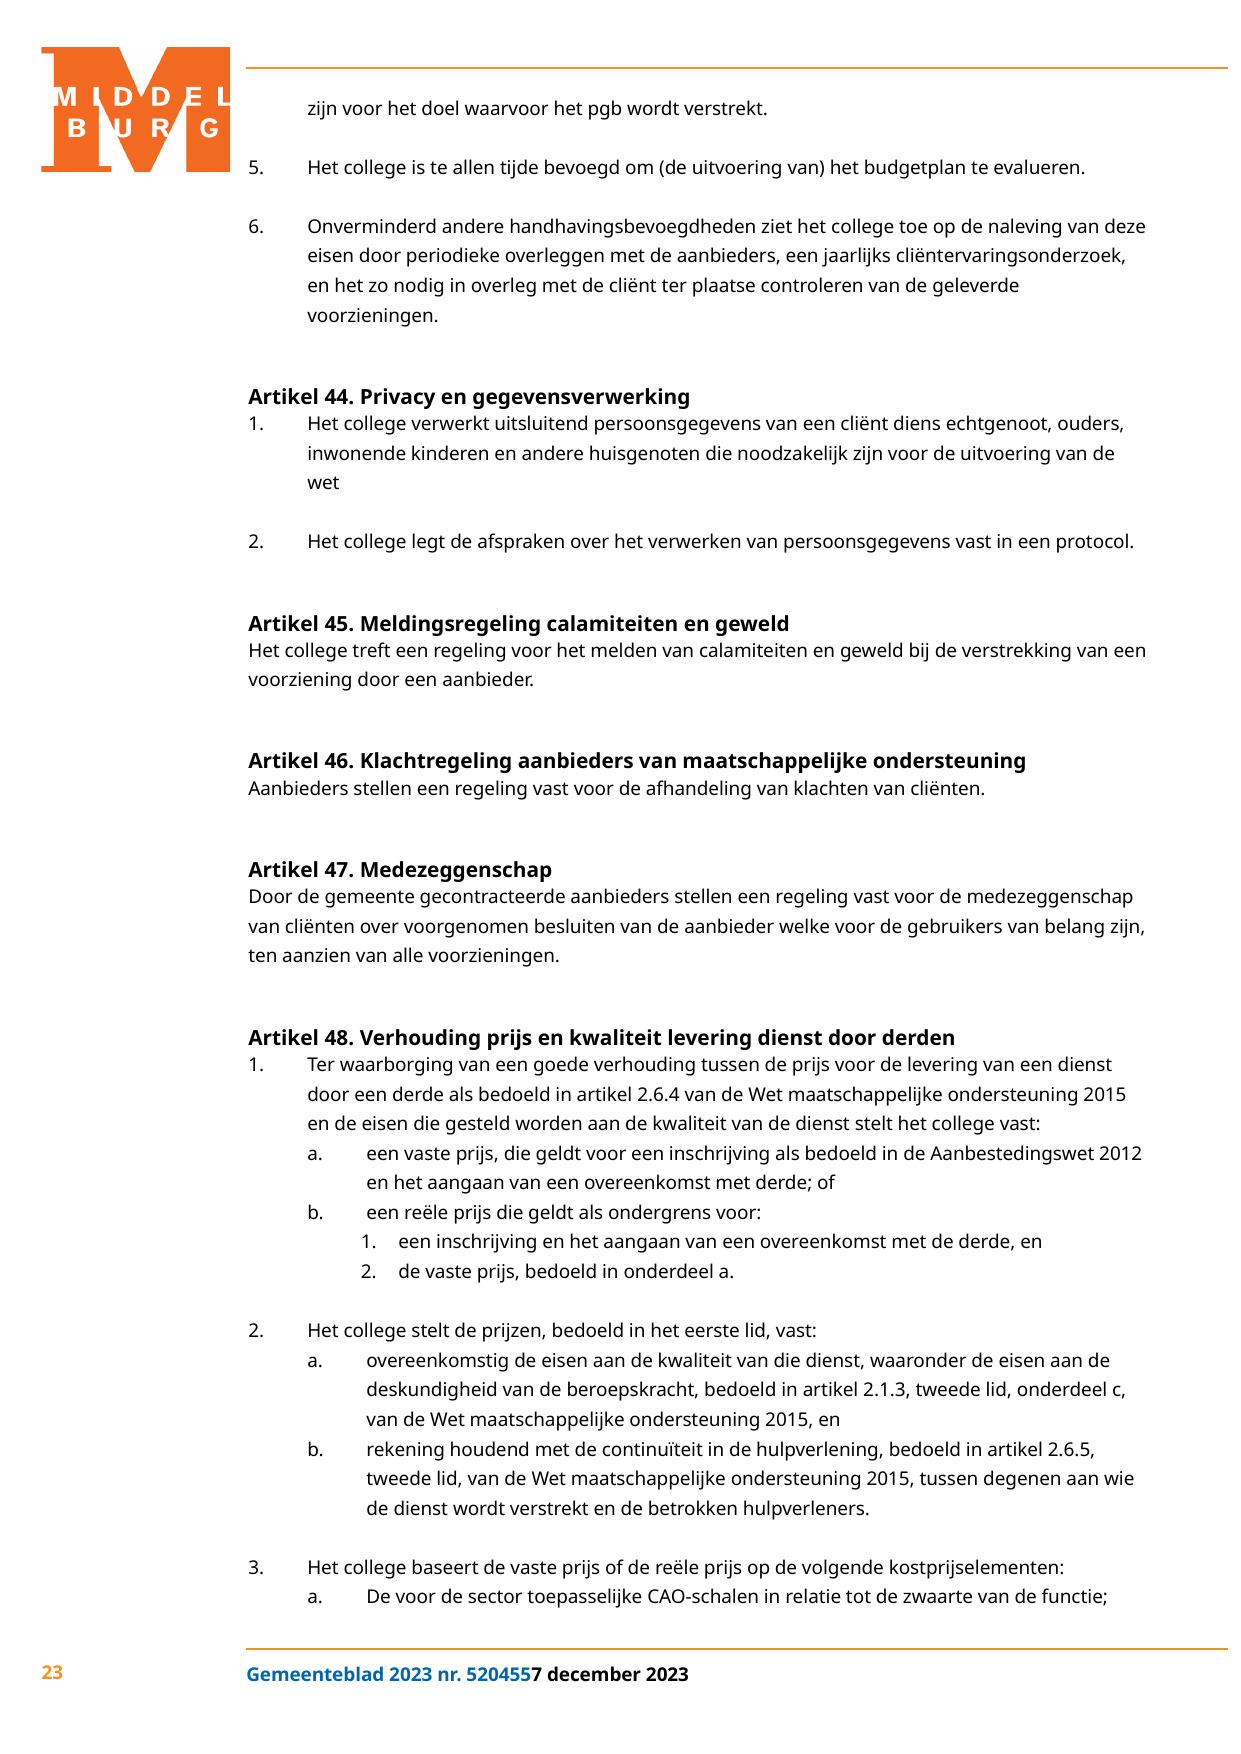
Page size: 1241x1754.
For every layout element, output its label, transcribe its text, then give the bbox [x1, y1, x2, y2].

text Artikel 48. Verhouding prijs en kwaliteit levering dienst door derden [248, 1023, 1152, 1051]
list Ter waarborging van een goede verhouding tussen de prijs voor de levering van een dienst door een derde als bedoeld in artikel 2.6.4 van de Wet maatschappelijke ondersteuning 2015 en de eisen die gesteld worden aan de kwaliteit van de dienst stelt het college vast: [248, 1051, 1152, 1136]
text Artikel 46. Klachtregeling aanbieders van maatschappelijke ondersteuning [248, 747, 1152, 775]
list een vaste prijs, die geldt voor een inschrijving als bedoeld in de Aanbestedingswet 2012 en het aangaan van een overeenkomst met derde; of [307, 1140, 1152, 1195]
list Het college is te allen tijde bevoegd om (de uitvoering van) het budgetplan te evalueren. [248, 154, 1152, 180]
list zijn voor het doel waarvoor het pgb wordt verstrekt. [248, 95, 1152, 121]
list Het college verwerkt uitsluitend persoonsgegevens van een cliënt diens echtgenoot, ouders, inwonende kinderen en andere huisgenoten die noodzakelijk zijn voor de uitvoering van de wet [248, 410, 1152, 495]
list Het college stelt de prijzen, bedoeld in het eerste lid, vast: [248, 1317, 1152, 1343]
list overeenkomstig de eisen aan de kwaliteit van die dienst, waaronder de eisen aan de deskundigheid van de beroepskracht, bedoeld in artikel 2.1.3, tweede lid, onderdeel c, van de Wet maatschappelijke ondersteuning 2015, en [307, 1347, 1152, 1432]
text Aanbieders stellen een regeling vast voor de afhandeling van klachten van cliënten. [248, 775, 1152, 801]
picture [41, 47, 231, 172]
list een reële prijs die geldt als ondergrens voor: [307, 1199, 1152, 1225]
list een inschrijving en het aangaan van een overeenkomst met de derde, en [361, 1229, 1152, 1254]
list de vaste prijs, bedoeld in onderdeel a. [361, 1258, 1152, 1284]
list Het college baseert de vaste prijs of de reële prijs op de volgende kostprijselementen: [248, 1554, 1152, 1580]
list rekening houdend met de continuïteit in de hulpverlening, bedoeld in artikel 2.6.5, tweede lid, van de Wet maatschappelijke ondersteuning 2015, tussen degenen aan wie de dienst wordt verstrekt en de betrokken hulpverleners. [307, 1436, 1152, 1521]
text Het college treft een regeling voor het melden van calamiteiten en geweld bij de verstrekking van een voorziening door een aanbieder. [248, 637, 1152, 692]
text Door de gemeente gecontracteerde aanbieders stellen een regeling vast voor de medezeggenschap van cliënten over voorgenomen besluiten van de aanbieder welke voor de gebruikers van belang zijn, ten aanzien van alle voorzieningen. [248, 883, 1152, 968]
list Het college legt de afspraken over het verwerken van persoonsgegevens vast in een protocol. [248, 529, 1152, 554]
text Artikel 44. Privacy en gegevensverwerking [248, 382, 1152, 410]
text Artikel 47. Medezeggenschap [248, 855, 1152, 883]
list De voor de sector toepasselijke CAO-schalen in relatie tot de zwaarte van de functie; [307, 1584, 1152, 1609]
text Artikel 45. Meldingsregeling calamiteiten en geweld [248, 609, 1152, 637]
list Onverminderd andere handhavingsbevoegdheden ziet het college toe op de naleving van deze eisen door periodieke overleggen met de aanbieders, een jaarlijks cliëntervaringsonderzoek, en het zo nodig in overleg met de cliënt ter plaatse controleren van de geleverde voorzieningen. [248, 213, 1152, 328]
